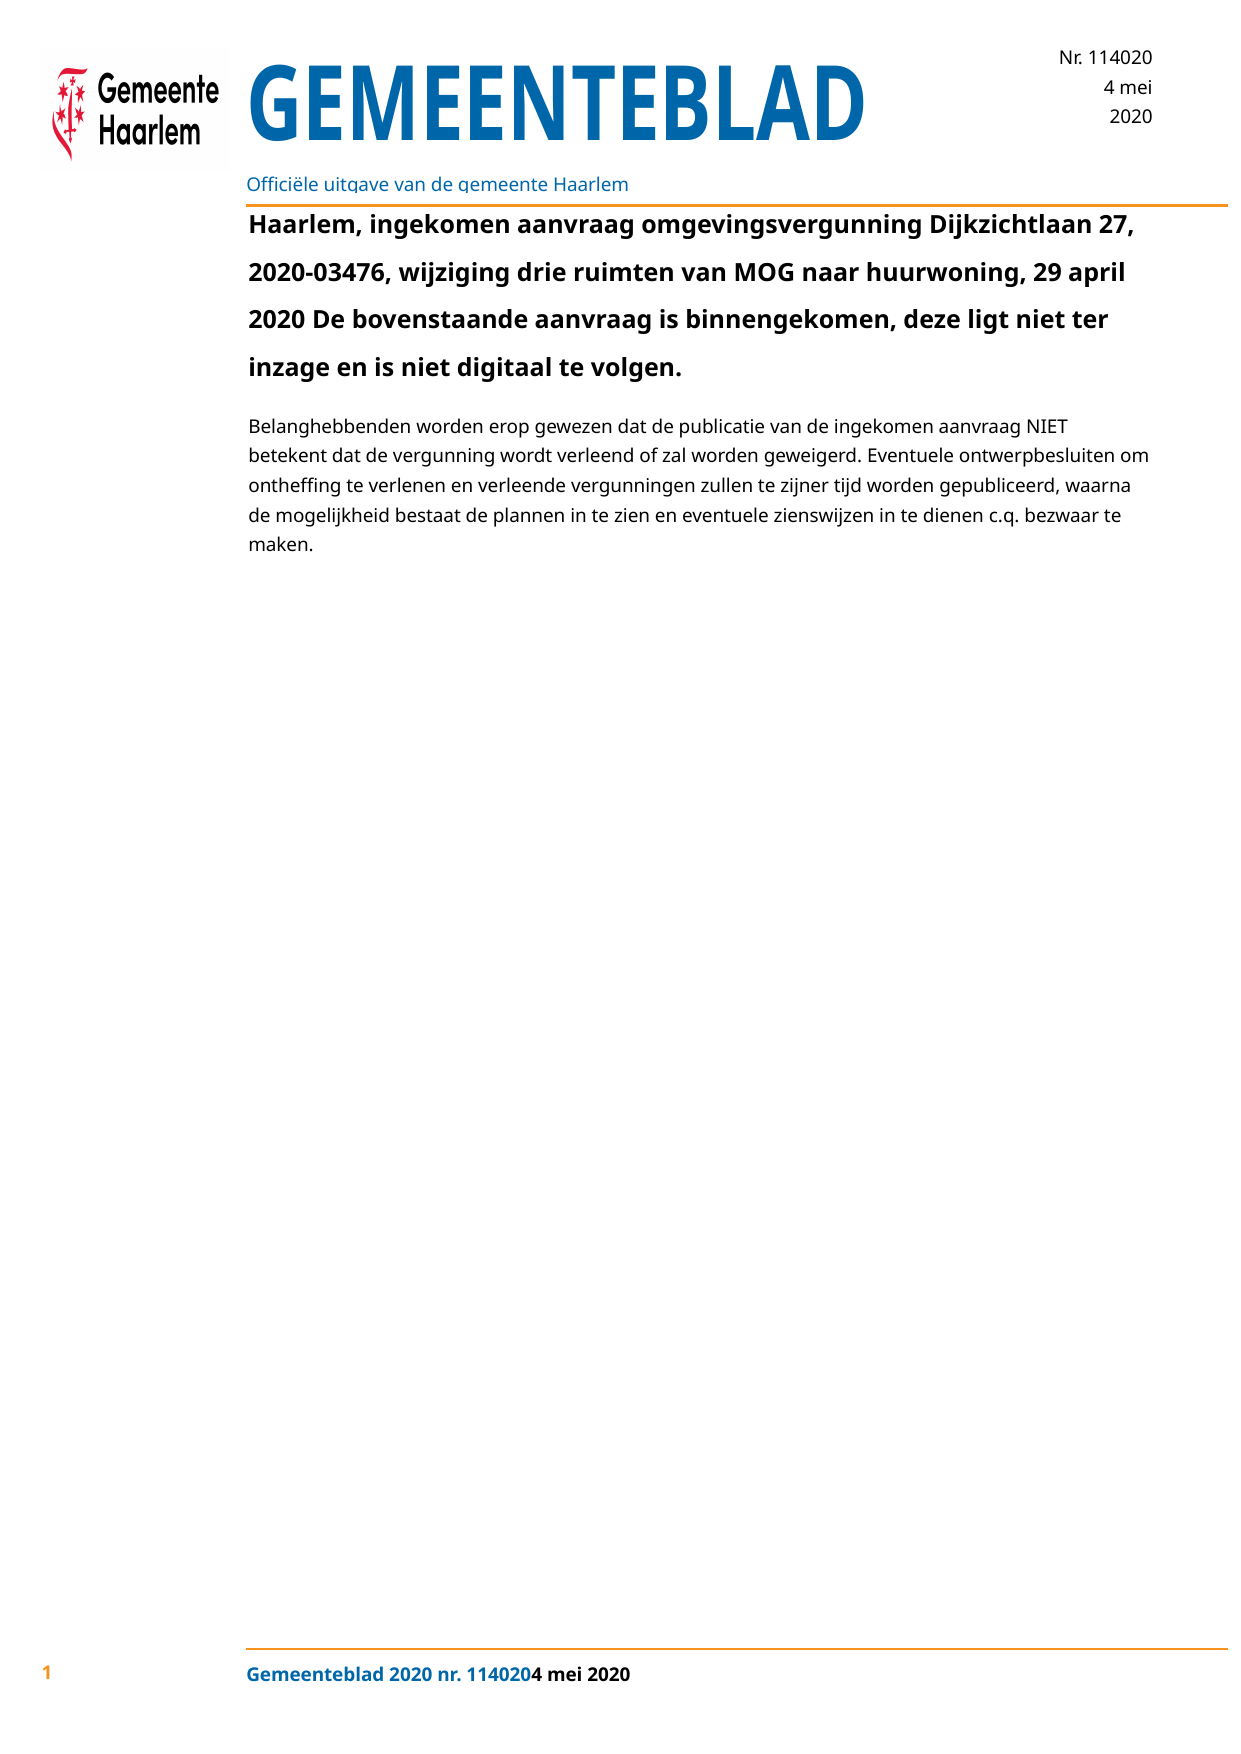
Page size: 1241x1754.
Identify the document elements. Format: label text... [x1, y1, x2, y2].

text Belanghebbenden worden erop gewezen dat de publicatie van de ingekomen aanvraag NIET betekent dat de vergunning wordt verleend of zal worden geweigerd. Eventuele ontwerpbesluiten om ontheffing te verlenen en verleende vergunningen zullen te zijner tijd worden gepubliceerd, waarna de mogelijkheid bestaat de plannen in te zien en eventuele zienswijzen in te dienen c.q. bezwaar te maken. [248, 413, 1152, 557]
picture [41, 47, 231, 172]
text Haarlem, ingekomen aanvraag omgevingsvergunning Dijkzichtlaan 27, 2020-03476, wijziging drie ruimten van MOG naar huurwoning, 29 april 2020 De bovenstaande aanvraag is binnengekomen, deze ligt niet ter inzage en is niet digitaal te volgen. [248, 207, 1152, 384]
